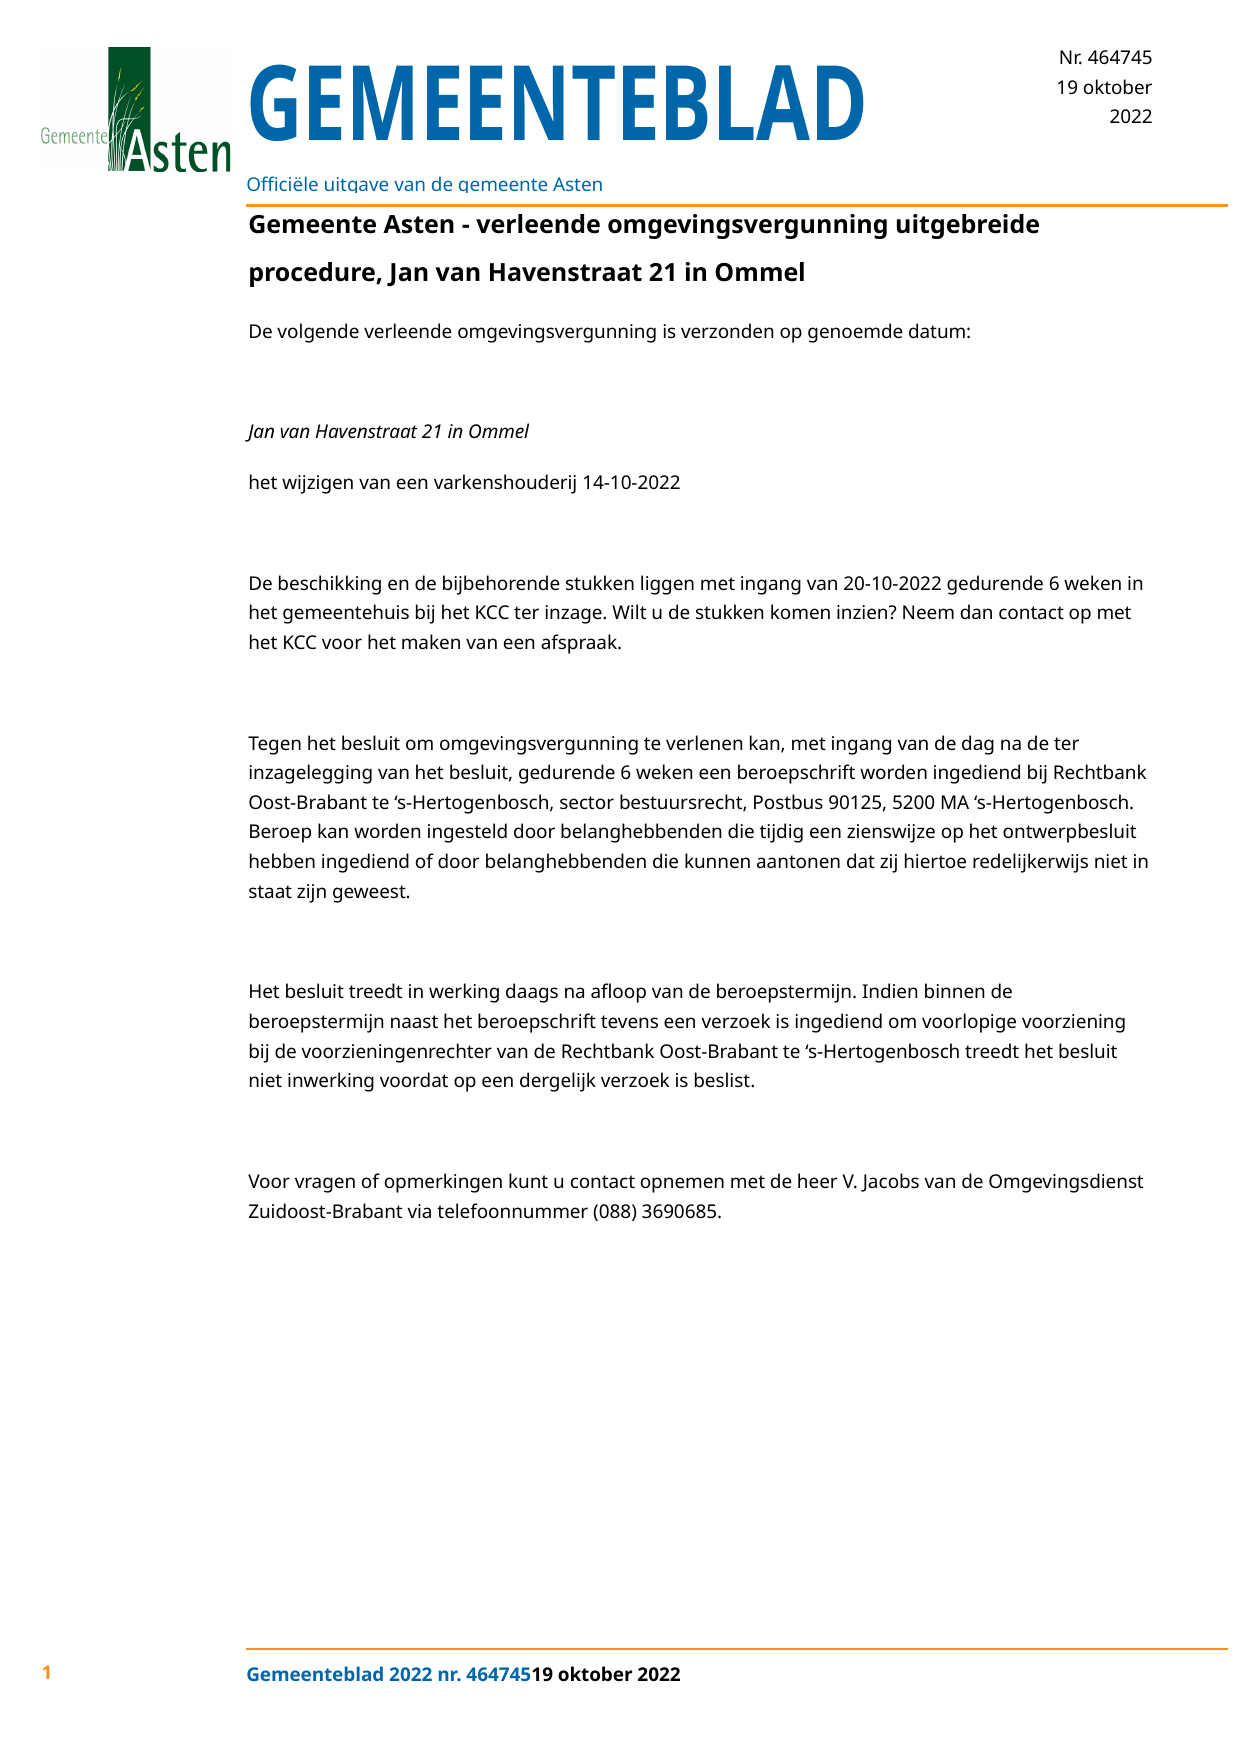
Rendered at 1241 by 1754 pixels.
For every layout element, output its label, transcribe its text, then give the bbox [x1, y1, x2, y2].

picture [41, 47, 231, 172]
text Voor vragen of opmerkingen kunt u contact opnemen met de heer V. Jacobs van de Omgevingsdienst Zuidoost-Brabant via telefoonnummer (088) 3690685. [248, 1168, 1152, 1224]
text het wijzigen van een varkenshouderij 14-10-2022 [248, 469, 1152, 495]
text De volgende verleende omgevingsvergunning is verzonden op genoemde datum: [248, 318, 1152, 344]
text Gemeente Asten - verleende omgevingsvergunning uitgebreide procedure, Jan van Havenstraat 21 in Ommel [248, 207, 1152, 288]
text Het besluit treedt in werking daags na afloop van de beroepstermijn. Indien binnen de beroepstermijn naast het beroepschrift tevens een verzoek is ingediend om voorlopige voorziening bij de voorzieningenrechter van de Rechtbank Oost-Brabant te ‘s-Hertogenbosch treedt het besluit niet inwerking voordat op een dergelijk verzoek is beslist. [248, 979, 1152, 1093]
text Jan van Havenstraat 21 in Ommel [248, 419, 1152, 444]
text Tegen het besluit om omgevingsvergunning te verlenen kan, met ingang van de dag na de ter inzagelegging van het besluit, gedurende 6 weken een beroepschrift worden ingediend bij Rechtbank Oost-Brabant te ‘s-Hertogenbosch, sector bestuursrecht, Postbus 90125, 5200 MA ‘s-Hertogenbosch. Beroep kan worden ingesteld door belanghebbenden die tijdig een zienswijze op het ontwerpbesluit hebben ingediend of door belanghebbenden die kunnen aantonen dat zij hiertoe redelijkerwijs niet in staat zijn geweest. [248, 730, 1152, 904]
text De beschikking en de bijbehorende stukken liggen met ingang van 20-10-2022 gedurende 6 weken in het gemeentehuis bij het KCC ter inzage. Wilt u de stukken komen inzien? Neem dan contact op met het KCC voor het maken van een afspraak. [248, 570, 1152, 655]
